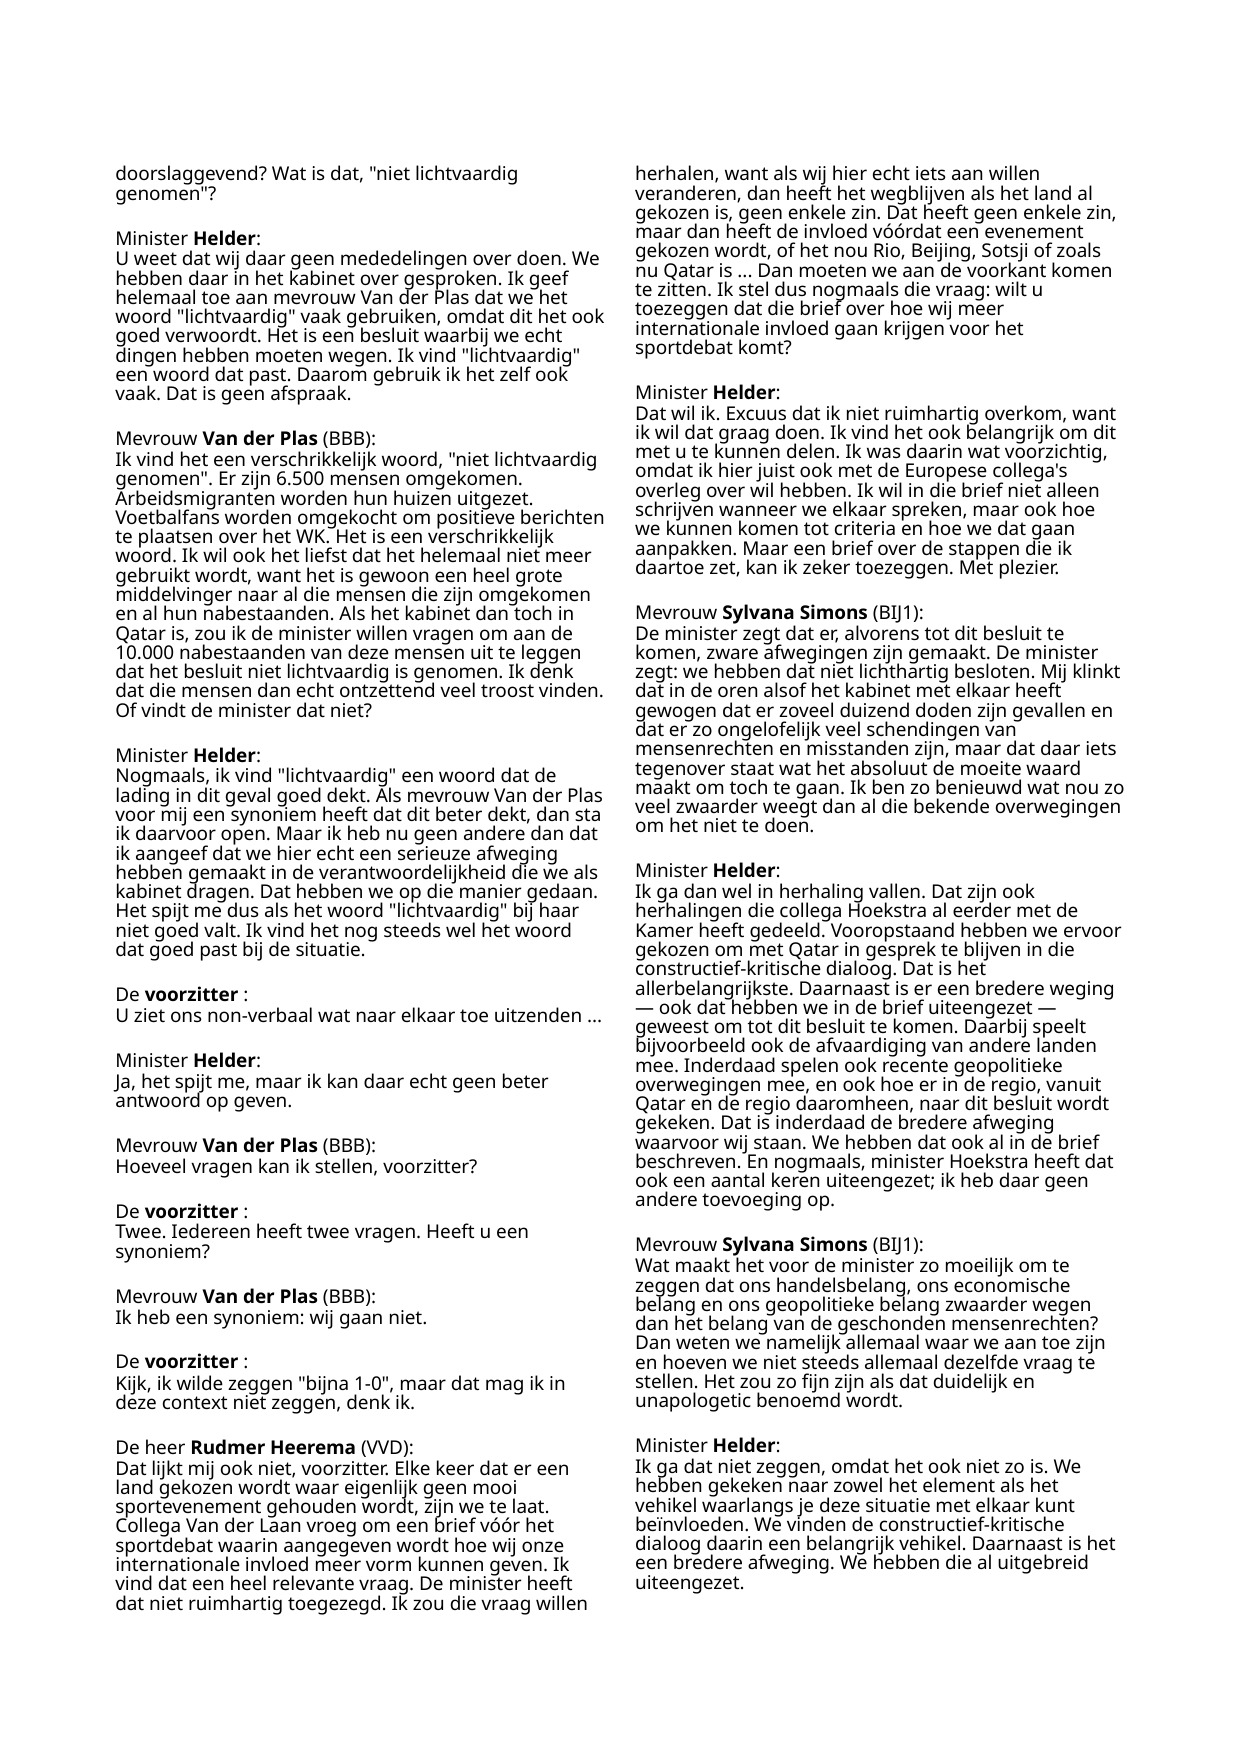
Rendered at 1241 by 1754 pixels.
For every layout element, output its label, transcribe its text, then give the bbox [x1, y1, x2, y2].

text Minister Helder: [115, 742, 605, 767]
text Minister Helder: [115, 1047, 605, 1073]
text De heer Rudmer Heerema (VVD): [115, 1434, 605, 1459]
text Hoeveel vragen kan ik stellen, voorzitter? [115, 1158, 605, 1177]
text Mevrouw Van der Plas (BBB): [115, 425, 605, 451]
text Kijk, ik wilde zeggen "bijna 1-0", maar dat mag ik in deze context niet zeggen, denk ik. [115, 1374, 605, 1413]
text Ik vind het een verschrikkelijk woord, "niet lichtvaardig genomen". Er zijn 6.500 mensen omgekomen. Arbeidsmigranten worden hun huizen uitgezet. Voetbalfans worden omgekocht om positieve berichten te plaatsen over het WK. Het is een verschrikkelijk woord. Ik wil ook het liefst dat het helemaal niet meer gebruikt wordt, want het is gewoon een heel grote middelvinger naar al die mensen die zijn omgekomen en al hun nabestaanden. Als het kabinet dan toch in Qatar is, zou ik de minister willen vragen om aan de 10.000 nabestaanden van deze mensen uit te leggen dat het besluit niet lichtvaardig is genomen. Ik denk dat die mensen dan echt ontzettend veel troost vinden. Of vindt de minister dat niet? [115, 451, 605, 721]
text Dat wil ik. Excuus dat ik niet ruimhartig overkom, want ik wil dat graag doen. Ik vind het ook belangrijk om dit met u te kunnen delen. Ik was daarin wat voorzichtig, omdat ik hier juist ook met de Europese collega's overleg over wil hebben. Ik wil in die brief niet alleen schrijven wanneer we elkaar spreken, maar ook hoe we kunnen komen tot criteria en hoe we dat gaan aanpakken. Maar een brief over de stappen die ik daartoe zet, kan ik zeker toezeggen. Met plezier. [635, 404, 1125, 578]
text doorslaggevend? Wat is dat, "niet lichtvaardig genomen"? [115, 165, 605, 204]
text Twee. Iedereen heeft twee vragen. Heeft u een synoniem? [115, 1223, 605, 1262]
text Wat maakt het voor de minister zo moeilijk om te zeggen dat ons handelsbelang, ons economische belang en ons geopolitieke belang zwaarder wegen dan het belang van de geschonden mensenrechten? Dan weten we namelijk allemaal waar we aan toe zijn en hoeven we niet steeds allemaal dezelfde vraag te stellen. Het zou zo fijn zijn als dat duidelijk en unapologetic benoemd wordt. [635, 1257, 1125, 1411]
text Mevrouw Sylvana Simons (BIJ1): [635, 599, 1125, 624]
text Mevrouw Sylvana Simons (BIJ1): [635, 1232, 1125, 1257]
text De voorzitter : [115, 1349, 605, 1374]
text Minister Helder: [635, 857, 1125, 883]
text Ja, het spijt me, maar ik kan daar echt geen beter antwoord op geven. [115, 1073, 605, 1111]
text De voorzitter : [115, 981, 605, 1007]
text Mevrouw Van der Plas (BBB): [115, 1283, 605, 1309]
text Mevrouw Van der Plas (BBB): [115, 1132, 605, 1158]
text Ik ga dat niet zeggen, omdat het ook niet zo is. We hebben gekeken naar zowel het element als het vehikel waarlangs je deze situatie met elkaar kunt beïnvloeden. We vinden de constructief-kritische dialoog daarin een belangrijk vehikel. Daarnaast is het een bredere afweging. We hebben die al uitgebreid uiteengezet. [635, 1458, 1125, 1593]
text Dat lijkt mij ook niet, voorzitter. Elke keer dat er een land gekozen wordt waar eigenlijk geen mooi sportevenement gehouden wordt, zijn we te laat. Collega Van der Laan vroeg om een brief vóór het sportdebat waarin aangegeven wordt hoe wij onze internationale invloed meer vorm kunnen geven. Ik vind dat een heel relevante vraag. De minister heeft dat niet ruimhartig toegezegd. Ik zou die vraag willen [115, 1459, 605, 1614]
text De minister zegt dat er, alvorens tot dit besluit te komen, zware afwegingen zijn gemaakt. De minister zegt: we hebben dat niet lichthartig besloten. Mij klinkt dat in de oren alsof het kabinet met elkaar heeft gewogen dat er zoveel duizend doden zijn gevallen en dat er zo ongelofelijk veel schendingen van mensenrechten en misstanden zijn, maar dat daar iets tegenover staat wat het absoluut de moeite waard maakt om toch te gaan. Ik ben zo benieuwd wat nou zo veel zwaarder weegt dan al die bekende overwegingen om het niet te doen. [635, 624, 1125, 837]
text Minister Helder: [635, 379, 1125, 404]
text Minister Helder: [115, 225, 605, 250]
text U ziet ons non-verbaal wat naar elkaar toe uitzenden ... [115, 1007, 605, 1026]
text Minister Helder: [635, 1432, 1125, 1458]
text De voorzitter : [115, 1198, 605, 1223]
text Ik ga dan wel in herhaling vallen. Dat zijn ook herhalingen die collega Hoekstra al eerder met de Kamer heeft gedeeld. Vooropstaand hebben we ervoor gekozen om met Qatar in gesprek te blijven in die constructief-kritische dialoog. Dat is het allerbelangrijkste. Daarnaast is er een bredere weging — ook dat hebben we in de brief uiteengezet — geweest om tot dit besluit te komen. Daarbij speelt bijvoorbeeld ook de afvaardiging van andere landen mee. Inderdaad spelen ook recente geopolitieke overwegingen mee, en ook hoe er in de regio, vanuit Qatar en de regio daaromheen, naar dit besluit wordt gekeken. Dat is inderdaad de bredere afweging waarvoor wij staan. We hebben dat ook al in de brief beschreven. En nogmaals, minister Hoekstra heeft dat ook een aantal keren uiteengezet; ik heb daar geen andere toevoeging op. [635, 883, 1125, 1211]
text herhalen, want als wij hier echt iets aan willen veranderen, dan heeft het wegblijven als het land al gekozen is, geen enkele zin. Dat heeft geen enkele zin, maar dan heeft de invloed vóórdat een evenement gekozen wordt, of het nou Rio, Beijing, Sotsji of zoals nu Qatar is ... Dan moeten we aan de voorkant komen te zitten. Ik stel dus nogmaals die vraag: wilt u toezeggen dat die brief over hoe wij meer internationale invloed gaan krijgen voor het sportdebat komt? [635, 165, 1125, 358]
text Ik heb een synoniem: wij gaan niet. [115, 1309, 605, 1328]
text Nogmaals, ik vind "lichtvaardig" een woord dat de lading in dit geval goed dekt. Als mevrouw Van der Plas voor mij een synoniem heeft dat dit beter dekt, dan sta ik daarvoor open. Maar ik heb nu geen andere dan dat ik aangeef dat we hier echt een serieuze afweging hebben gemaakt in de verantwoordelijkheid die we als kabinet dragen. Dat hebben we op die manier gedaan. Het spijt me dus als het woord "lichtvaardig" bij haar niet goed valt. Ik vind het nog steeds wel het woord dat goed past bij de situatie. [115, 767, 605, 960]
text U weet dat wij daar geen mededelingen over doen. We hebben daar in het kabinet over gesproken. Ik geef helemaal toe aan mevrouw Van der Plas dat we het woord "lichtvaardig" vaak gebruiken, omdat dit het ook goed verwoordt. Het is een besluit waarbij we echt dingen hebben moeten wegen. Ik vind "lichtvaardig" een woord dat past. Daarom gebruik ik het zelf ook vaak. Dat is geen afspraak. [115, 250, 605, 404]
